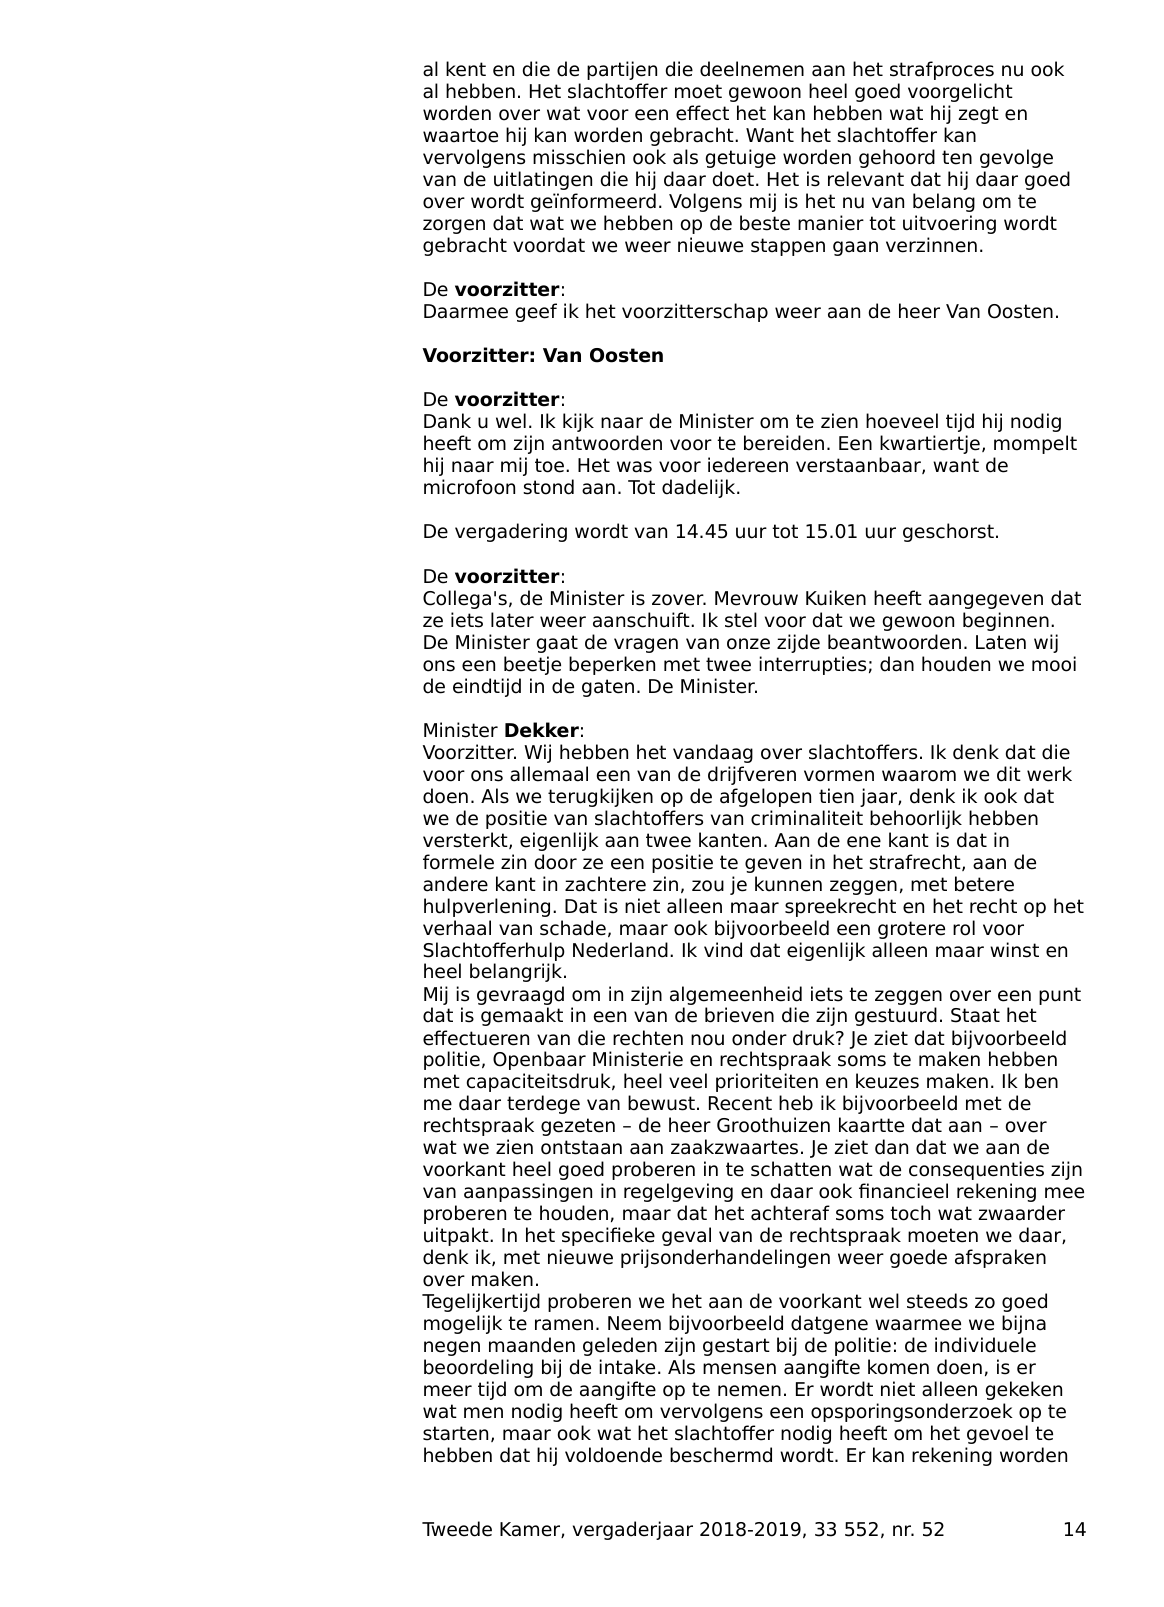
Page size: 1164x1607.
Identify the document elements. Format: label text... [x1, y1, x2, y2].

text al kent en die de partijen die deelnemen aan het strafproces nu ook al hebben. Het slachtoffer moet gewoon heel goed voorgelicht worden over wat voor een effect het kan hebben wat hij zegt en waartoe hij kan worden gebracht. Want het slachtoffer kan vervolgens misschien ook als getuige worden gehoord ten gevolge van de uitlatingen die hij daar doet. Het is relevant dat hij daar goed over wordt geïnformeerd. Volgens mij is het nu van belang om te zorgen dat wat we hebben op de beste manier tot uitvoering wordt gebracht voordat we weer nieuwe stappen gaan verzinnen. [422, 59, 1087, 257]
text Tegelijkertijd proberen we het aan de voorkant wel steeds zo goed mogelijk te ramen. Neem bijvoorbeeld datgene waarmee we bijna negen maanden geleden zijn gestart bij de politie: de individuele beoordeling bij de intake. Als mensen aangifte komen doen, is er meer tijd om de aangifte op te nemen. Er wordt niet alleen gekeken wat men nodig heeft om vervolgens een opsporingsonderzoek op te starten, maar ook wat het slachtoffer nodig heeft om het gevoel te hebben dat hij voldoende beschermd wordt. Er kan rekening worden [422, 1291, 1087, 1467]
text Collega's, de Minister is zover. Mevrouw Kuiken heeft aangegeven dat ze iets later weer aanschuift. Ik stel voor dat we gewoon beginnen. De Minister gaat de vragen van onze zijde beantwoorden. Laten wij ons een beetje beperken met twee interrupties; dan houden we mooi de eindtijd in de gaten. De Minister. [422, 588, 1087, 697]
text De vergadering wordt van 14.45 uur tot 15.01 uur geschorst. [422, 521, 1087, 543]
text Dank u wel. Ik kijk naar de Minister om te zien hoeveel tijd hij nodig heeft om zijn antwoorden voor te bereiden. Een kwartiertje, mompelt hij naar mij toe. Het was voor iedereen verstaanbaar, want de microfoon stond aan. Tot dadelijk. [422, 411, 1087, 499]
text De voorzitter: [422, 389, 1087, 411]
text De voorzitter: [422, 566, 1087, 588]
text Mij is gevraagd om in zijn algemeenheid iets te zeggen over een punt dat is gemaakt in een van de brieven die zijn gestuurd. Staat het effectueren van die rechten nou onder druk? Je ziet dat bijvoorbeeld politie, Openbaar Ministerie en rechtspraak soms te maken hebben met capaciteitsdruk, heel veel prioriteiten en keuzes maken. Ik ben me daar terdege van bewust. Recent heb ik bijvoorbeeld met de rechtspraak gezeten – de heer Groothuizen kaartte dat aan – over wat we zien ontstaan aan zaakzwaartes. Je ziet dan dat we aan de voorkant heel goed proberen in te schatten wat de consequenties zijn van aanpassingen in regelgeving en daar ook financieel rekening mee proberen te houden, maar dat het achteraf soms toch wat zwaarder uitpakt. In het specifieke geval van de rechtspraak moeten we daar, denk ik, met nieuwe prijsonderhandelingen weer goede afspraken over maken. [422, 983, 1087, 1291]
text Voorzitter. Wij hebben het vandaag over slachtoffers. Ik denk dat die voor ons allemaal een van de drijfveren vormen waarom we dit werk doen. Als we terugkijken op de afgelopen tien jaar, denk ik ook dat we de positie van slachtoffers van criminaliteit behoorlijk hebben versterkt, eigenlijk aan twee kanten. Aan de ene kant is dat in formele zin door ze een positie te geven in het strafrecht, aan de andere kant in zachtere zin, zou je kunnen zeggen, met betere hulpverlening. Dat is niet alleen maar spreekrecht en het recht op het verhaal van schade, maar ook bijvoorbeeld een grotere rol voor Slachtofferhulp Nederland. Ik vind dat eigenlijk alleen maar winst en heel belangrijk. [422, 742, 1087, 983]
text De voorzitter: [422, 279, 1087, 301]
text Daarmee geef ik het voorzitterschap weer aan de heer Van Oosten. [422, 301, 1087, 323]
subtitle Voorzitter: Van Oosten [422, 345, 1087, 367]
text Minister Dekker: [422, 720, 1087, 742]
